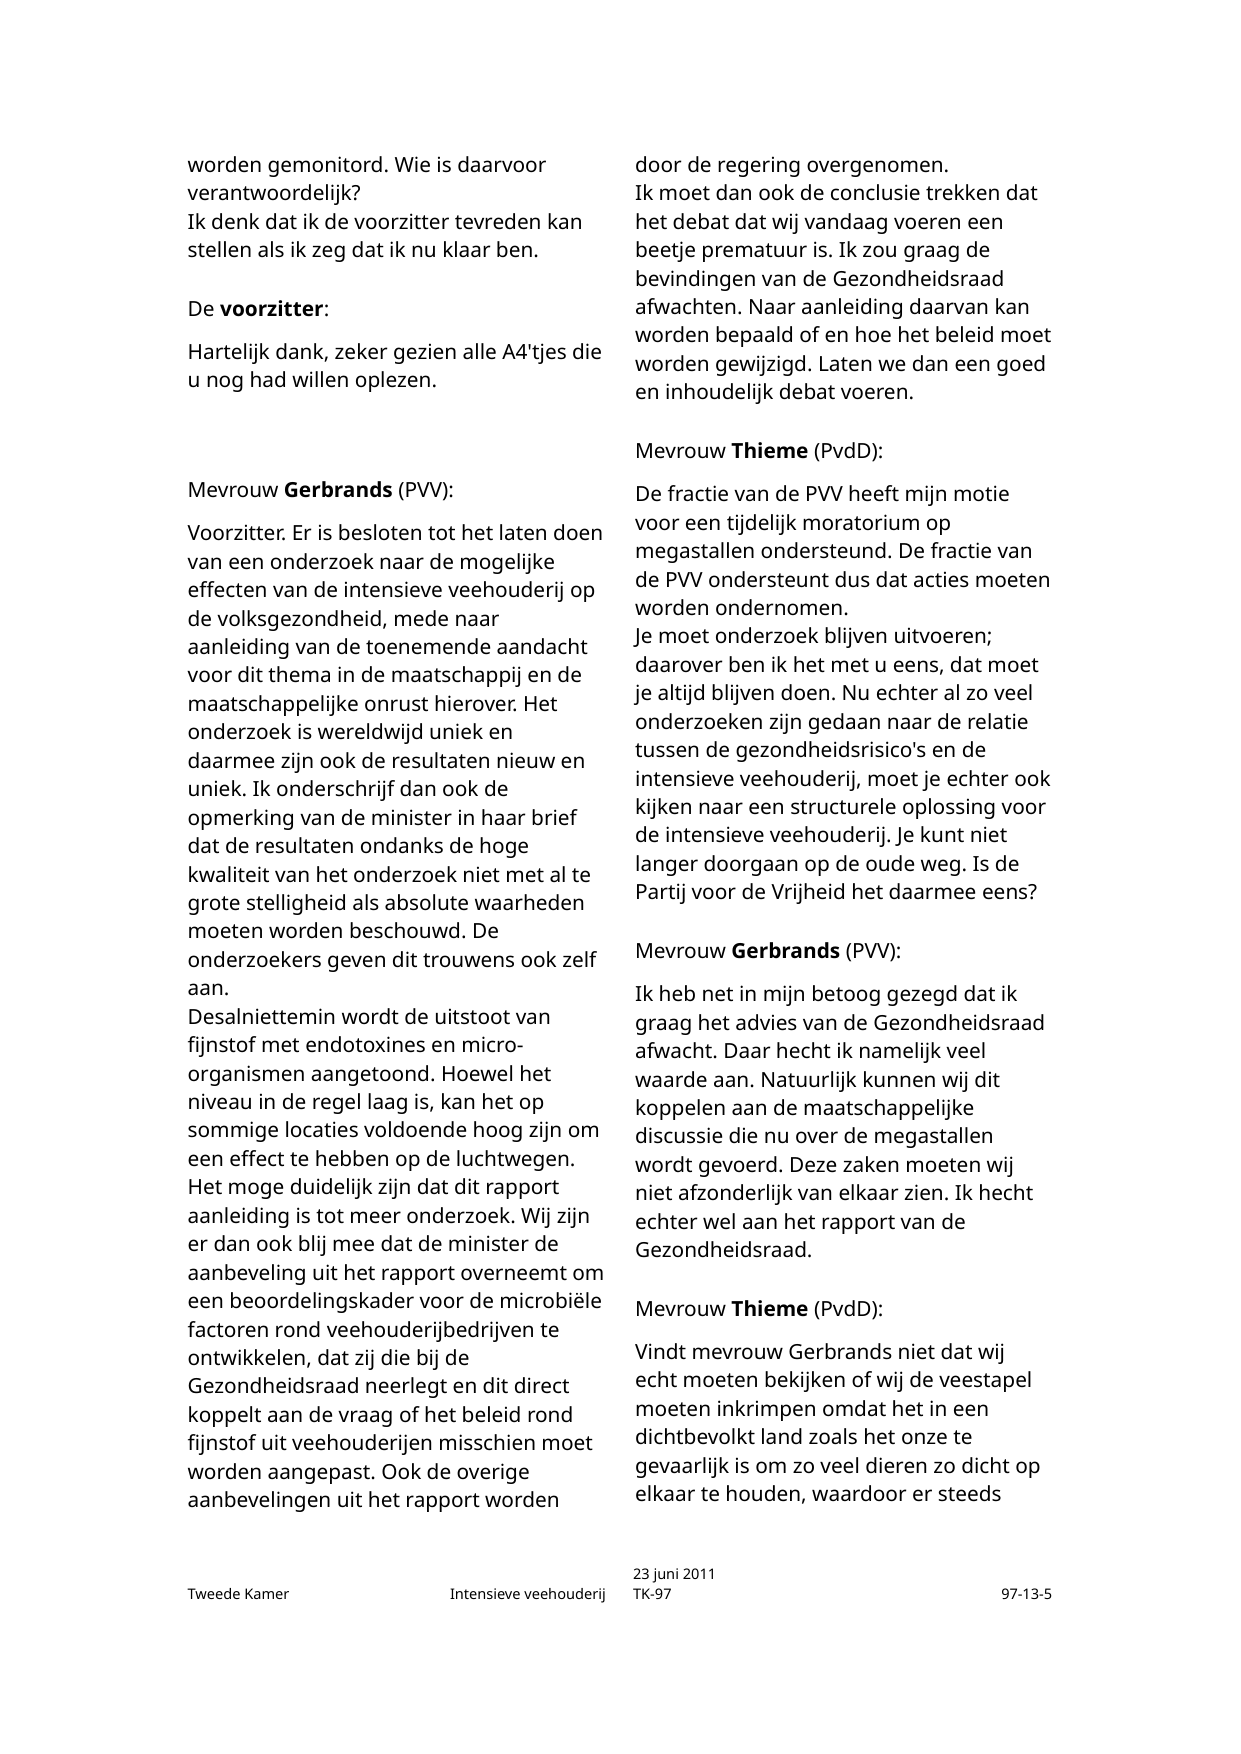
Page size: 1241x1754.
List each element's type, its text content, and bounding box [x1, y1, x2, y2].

text Mevrouw Gerbrands (PVV): [187, 475, 605, 503]
text Mevrouw Gerbrands (PVV): [635, 936, 1053, 964]
text De voorzitter: [187, 294, 605, 322]
text De fractie van de PVV heeft mijn motie voor een tijdelijk moratorium op megastallen ondersteund. De fractie van de PVV ondersteunt dus dat acties moeten worden ondernomen. [635, 479, 1053, 622]
text Voorzitter. Er is besloten tot het laten doen van een onderzoek naar de mogelijke effecten van de intensieve veehouderij op de volksgezondheid, mede naar aanleiding van de toenemende aandacht voor dit thema in de maatschappij en de maatschappelijke onrust hierover. Het onderzoek is wereldwijd uniek en daarmee zijn ook de resultaten nieuw en uniek. Ik onderschrijf dan ook de opmerking van de minister in haar brief dat de resultaten ondanks de hoge kwaliteit van het onderzoek niet met al te grote stelligheid als absolute waarheden moeten worden beschouwd. De onderzoekers geven dit trouwens ook zelf aan. [187, 518, 605, 1002]
text Je moet onderzoek blijven uitvoeren; daarover ben ik het met u eens, dat moet je altijd blijven doen. Nu echter al zo veel onderzoeken zijn gedaan naar de relatie tussen de gezondheidsrisico's en de intensieve veehouderij, moet je echter ook kijken naar een structurele oplossing voor de intensieve veehouderij. Je kunt niet langer doorgaan op de oude weg. Is de Partij voor de Vrijheid het daarmee eens? [635, 622, 1053, 906]
text Mevrouw Thieme (PvdD): [635, 436, 1053, 464]
text Hartelijk dank, zeker gezien alle A4'tjes die u nog had willen oplezen. [187, 337, 605, 394]
text Desalniettemin wordt de uitstoot van fijnstof met endotoxines en micro-organismen aangetoond. Hoewel het niveau in de regel laag is, kan het op sommige locaties voldoende hoog zijn om een effect te hebben op de luchtwegen. Het moge duidelijk zijn dat dit rapport aanleiding is tot meer onderzoek. Wij zijn er dan ook blij mee dat de minister de aanbeveling uit het rapport overneemt om een beoordelingskader voor de microbiële factoren rond veehouderijbedrijven te ontwikkelen, dat zij die bij de Gezondheidsraad neerlegt en dit direct koppelt aan de vraag of het beleid rond fijnstof uit veehouderijen misschien moet worden aangepast. Ook de overige aanbevelingen uit het rapport worden [187, 1002, 605, 1514]
text Ik denk dat ik de voorzitter tevreden kan stellen als ik zeg dat ik nu klaar ben. [187, 207, 605, 264]
text Ik moet dan ook de conclusie trekken dat het debat dat wij vandaag voeren een beetje prematuur is. Ik zou graag de bevindingen van de Gezondheidsraad afwachten. Naar aanleiding daarvan kan worden bepaald of en hoe het beleid moet worden gewijzigd. Laten we dan een goed en inhoudelijk debat voeren. [635, 178, 1053, 406]
text Ik heb net in mijn betoog gezegd dat ik graag het advies van de Gezondheidsraad afwacht. Daar hecht ik namelijk veel waarde aan. Natuurlijk kunnen wij dit koppelen aan de maatschappelijke discussie die nu over de megastallen wordt gevoerd. Deze zaken moeten wij niet afzonderlijk van elkaar zien. Ik hecht echter wel aan het rapport van de Gezondheidsraad. [635, 979, 1053, 1264]
text door de regering overgenomen. [635, 150, 1053, 178]
text  [187, 424, 605, 452]
text Vindt mevrouw Gerbrands niet dat wij echt moeten bekijken of wij de veestapel moeten inkrimpen omdat het in een dichtbevolkt land zoals het onze te gevaarlijk is om zo veel dieren zo dicht op elkaar te houden, waardoor er steeds [635, 1337, 1053, 1508]
text worden gemonitord. Wie is daarvoor verantwoordelijk? [187, 150, 605, 207]
text Mevrouw Thieme (PvdD): [635, 1294, 1053, 1322]
